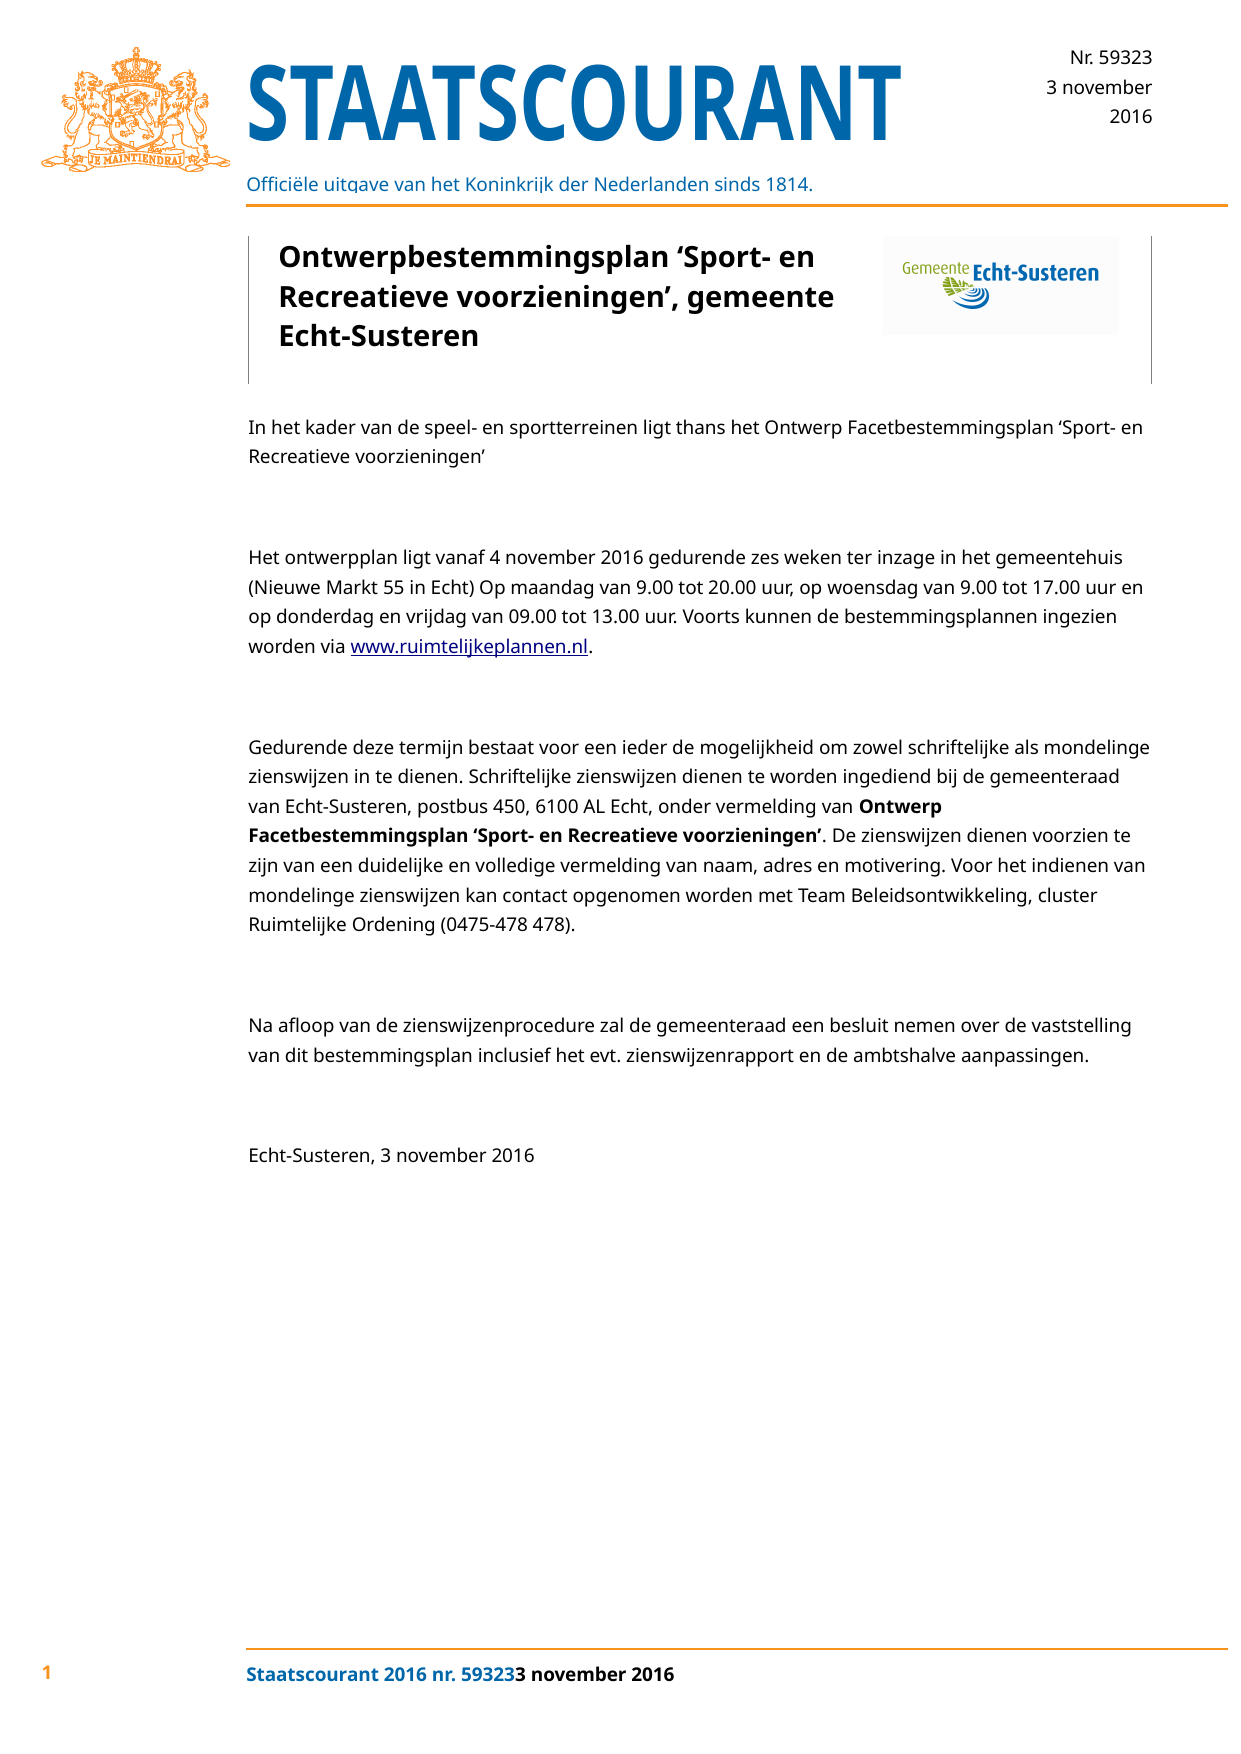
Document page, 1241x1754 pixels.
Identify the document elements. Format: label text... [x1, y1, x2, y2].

picture [41, 47, 231, 172]
text Het ontwerpplan ligt vanaf 4 november 2016 gedurende zes weken ter inzage in het gemeentehuis (Nieuwe Markt 55 in Echt) Op maandag van 9.00 tot 20.00 uur, op woensdag van 9.00 tot 17.00 uur en op donderdag en vrijdag van 09.00 tot 13.00 uur. Voorts kunnen de bestemmingsplannen ingezien worden via www.ruimtelijkeplannen.nl. [248, 544, 1152, 659]
table_header Ontwerpbestemmingsplan ‘Sport- en Recreatieve voorzieningen’, gemeente Echt-Susteren [249, 236, 850, 384]
text Na afloop van de zienswijzenprocedure zal de gemeenteraad een besluit nemen over de vaststelling van dit bestemmingsplan inclusief het evt. zienswijzenrapport en de ambtshalve aanpassingen. [248, 1012, 1152, 1068]
text Echt-Susteren, 3 november 2016 [248, 1143, 1152, 1168]
picture [882, 236, 1119, 335]
text In het kader van de speel- en sportterreinen ligt thans het Ontwerp Facetbestemmingsplan ‘Sport- en Recreatieve voorzieningen’ [248, 414, 1152, 469]
table_header [850, 236, 1151, 384]
text Gedurende deze termijn bestaat voor een ieder de mogelijkheid om zowel schriftelijke als mondelinge zienswijzen in te dienen. Schriftelijke zienswijzen dienen te worden ingediend bij de gemeenteraad van Echt-Susteren, postbus 450, 6100 AL Echt, onder vermelding van Ontwerp Facetbestemmingsplan ‘Sport- en Recreatieve voorzieningen’. De zienswijzen dienen voorzien te zijn van een duidelijke en volledige vermelding van naam, adres en motivering. Voor het indienen van mondelinge zienswijzen kan contact opgenomen worden met Team Beleidsontwikkeling, cluster Ruimtelijke Ordening (0475-478 478). [248, 734, 1152, 937]
